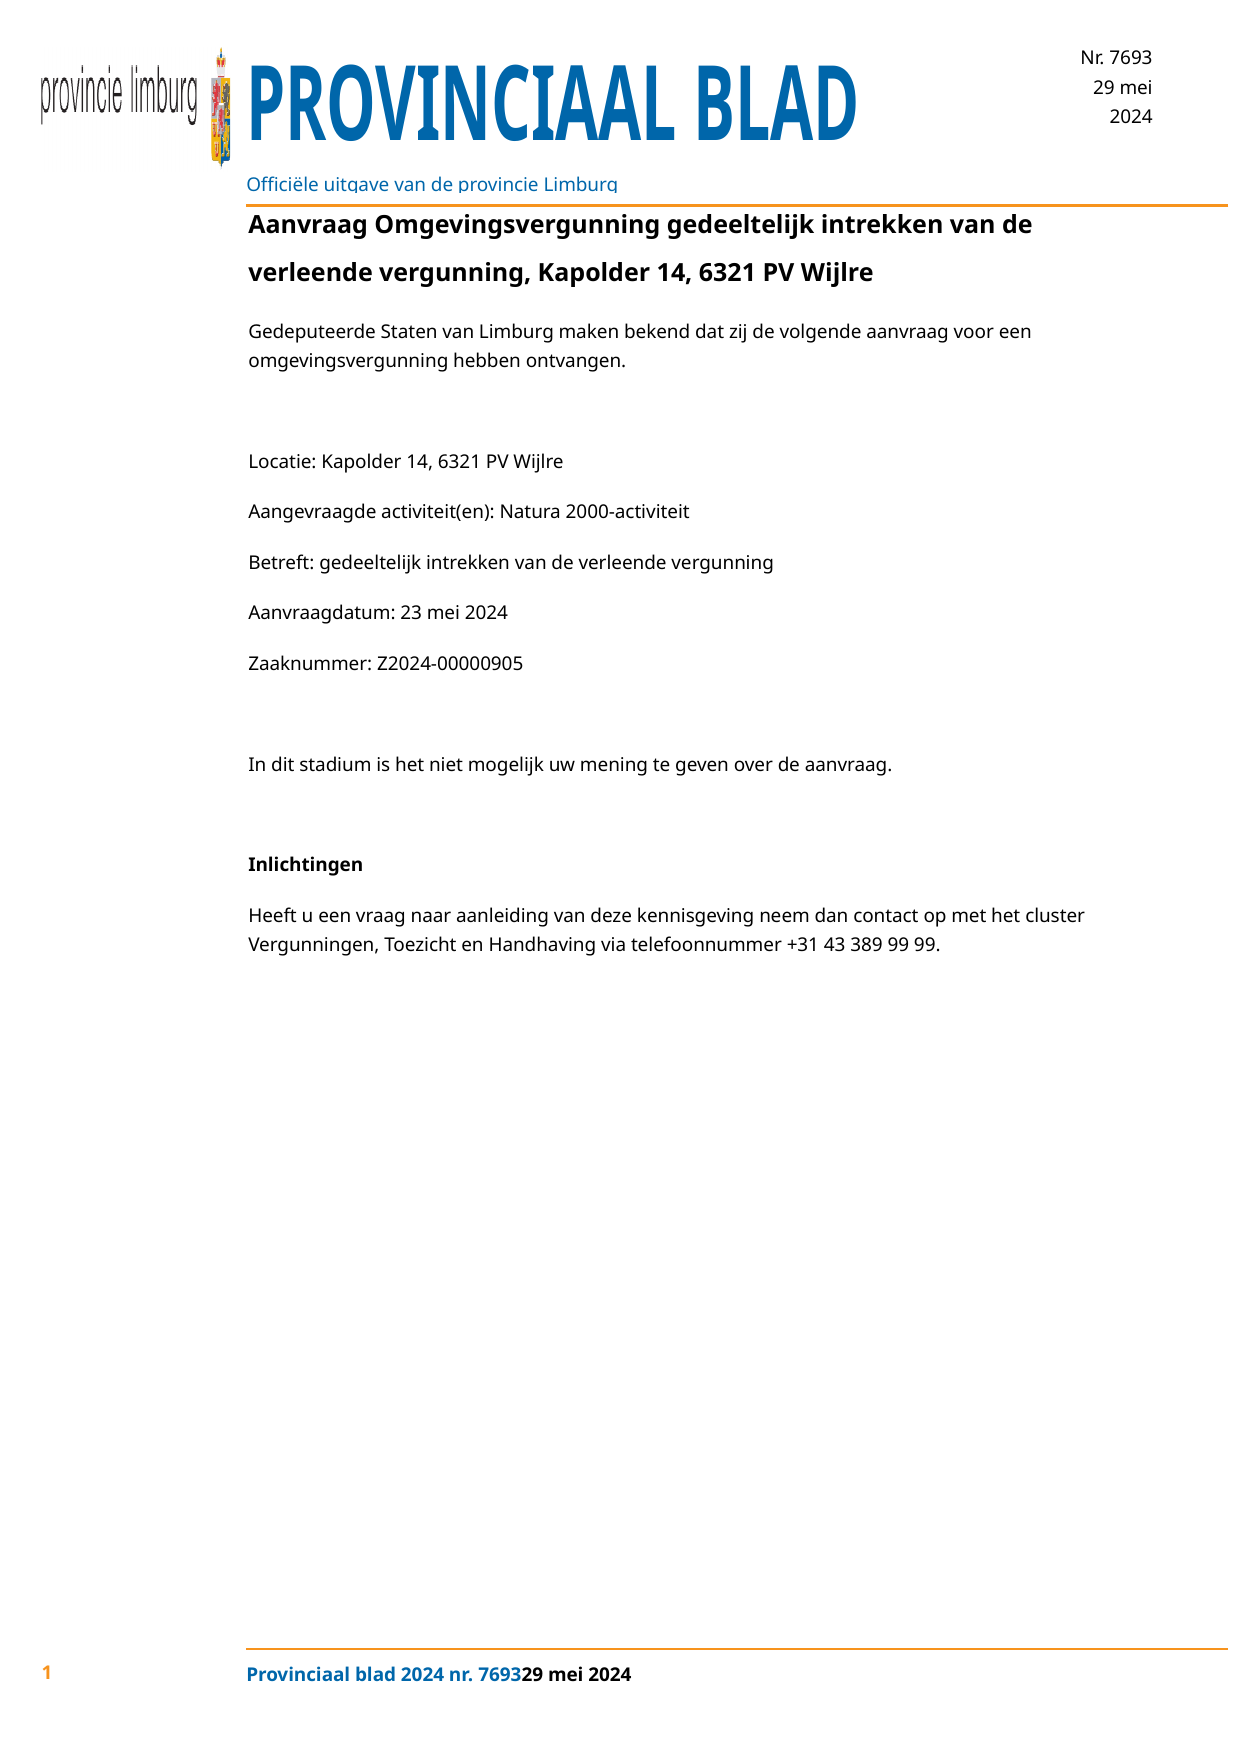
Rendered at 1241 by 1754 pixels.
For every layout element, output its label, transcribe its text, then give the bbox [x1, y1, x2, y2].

text Heeft u een vraag naar aanleiding van deze kennisgeving neem dan contact op met het cluster Vergunningen, Toezicht en Handhaving via telefoonnummer +31 43 389 99 99. [248, 902, 1152, 957]
text Aanvraagdatum: 23 mei 2024 [248, 599, 1152, 625]
picture [41, 47, 231, 172]
text Aangevraagde activiteit(en): Natura 2000-activiteit [248, 499, 1152, 524]
text Aanvraag Omgevingsvergunning gedeeltelijk intrekken van de verleende vergunning, Kapolder 14, 6321 PV Wijlre [248, 207, 1152, 288]
text In dit stadium is het niet mogelijk uw mening te geven over de aanvraag. [248, 751, 1152, 777]
text Betreft: gedeeltelijk intrekken van de verleende vergunning [248, 549, 1152, 575]
text Gedeputeerde Staten van Limburg maken bekend dat zij de volgende aanvraag voor een omgevingsvergunning hebben ontvangen. [248, 318, 1152, 373]
text Locatie: Kapolder 14, 6321 PV Wijlre [248, 448, 1152, 474]
text Inlichtingen [248, 852, 1152, 877]
text Zaaknummer: Z2024-00000905 [248, 650, 1152, 676]
